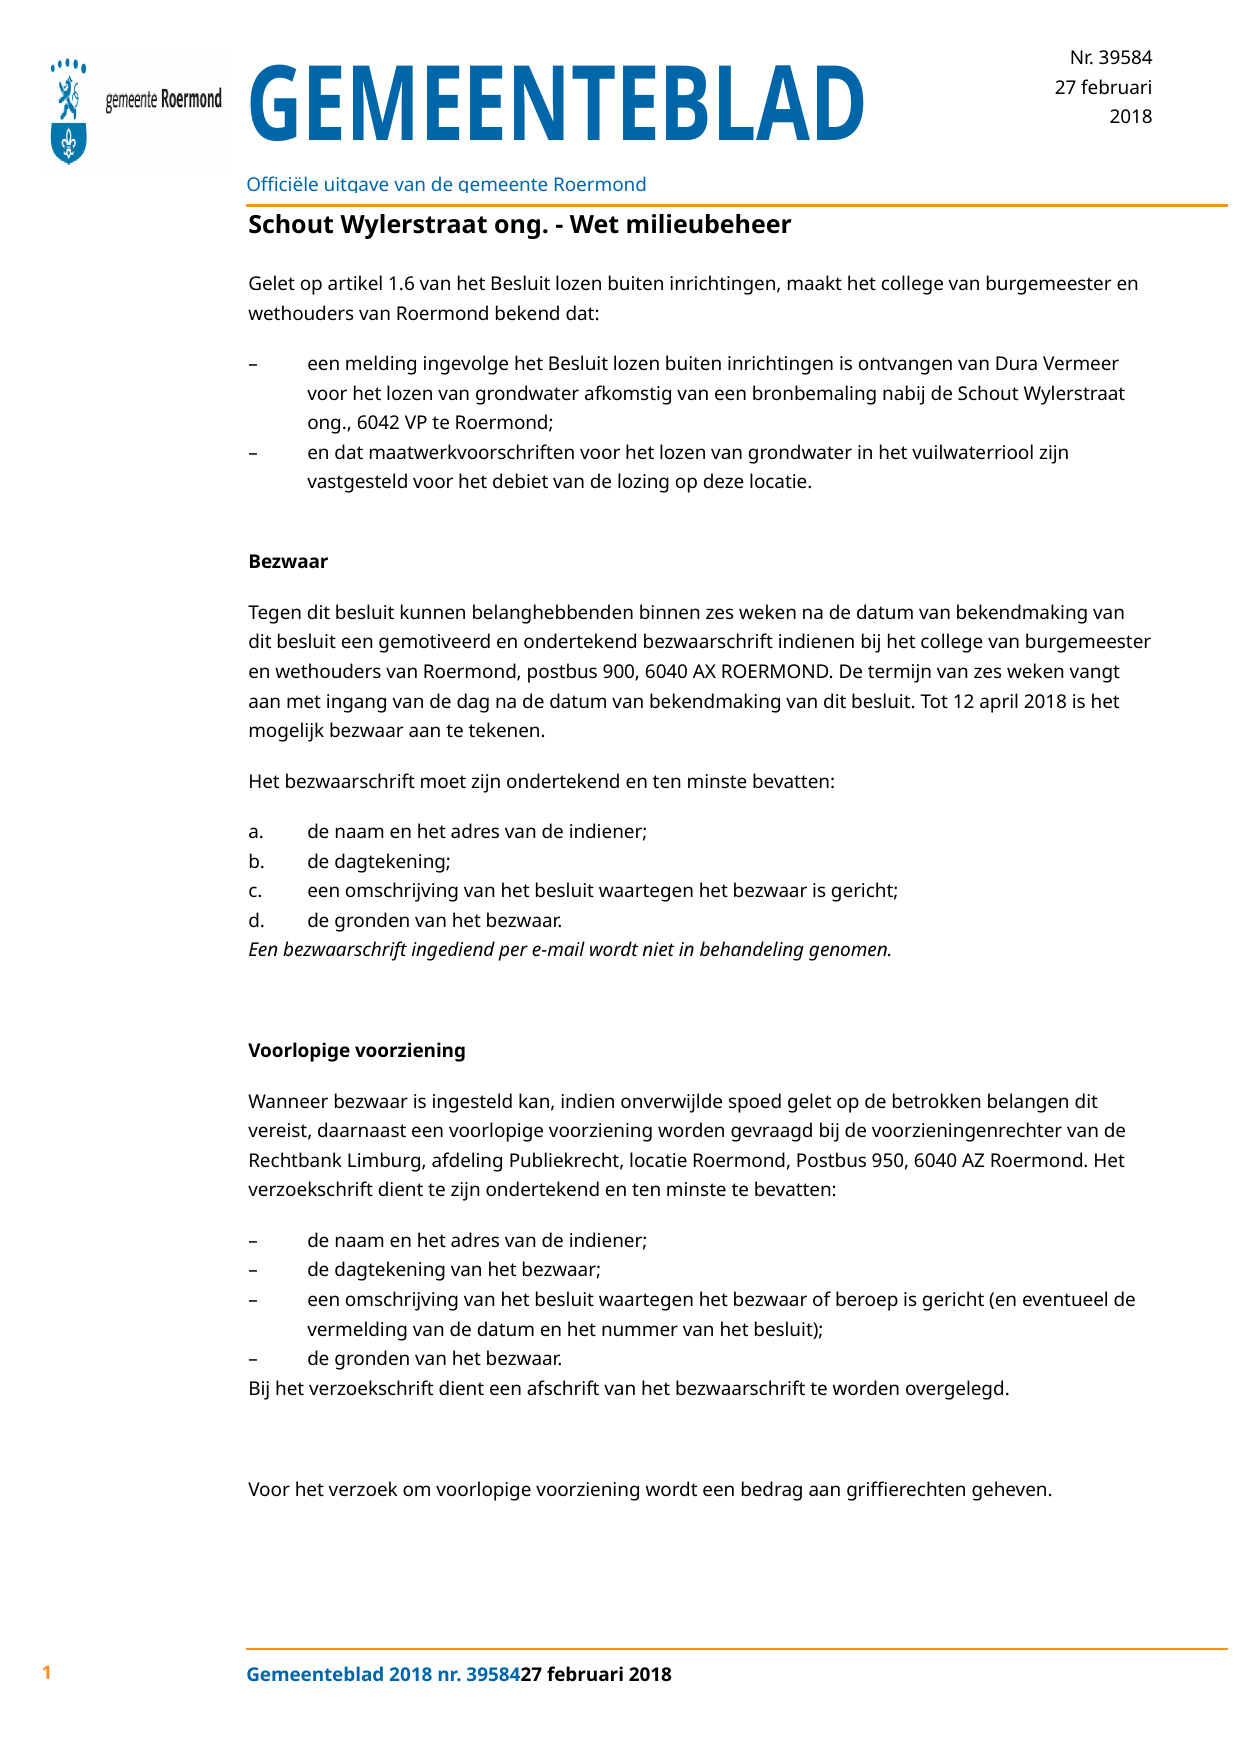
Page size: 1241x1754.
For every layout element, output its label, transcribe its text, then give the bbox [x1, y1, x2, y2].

list en dat maatwerkvoorschriften voor het lozen van grondwater in het vuilwaterriool zijn vastgesteld voor het debiet van de lozing op deze locatie. [248, 439, 1152, 494]
list een omschrijving van het besluit waartegen het bezwaar of beroep is gericht (en eventueel de vermelding van de datum en het nummer van het besluit); [248, 1286, 1152, 1341]
text Tegen dit besluit kunnen belanghebbenden binnen zes weken na de datum van bekendmaking van dit besluit een gemotiveerd en ondertekend bezwaarschrift indienen bij het college van burgemeester en wethouders van Roermond, postbus 900, 6040 AX ROERMOND. De termijn van zes weken vangt aan met ingang van de dag na de datum van bekendmaking van dit besluit. Tot 12 april 2018 is het mogelijk bezwaar aan te tekenen. [248, 599, 1152, 743]
list de naam en het adres van de indiener; [248, 1227, 1152, 1253]
list de dagtekening van het bezwaar; [248, 1257, 1152, 1282]
list een melding ingevolge het Besluit lozen buiten inrichtingen is ontvangen van Dura Vermeer voor het lozen van grondwater afkomstig van een bronbemaling nabij de Schout Wylerstraat ong., 6042 VP te Roermond; [248, 350, 1152, 435]
text Schout Wylerstraat ong. - Wet milieubeheer [248, 207, 1152, 241]
picture [41, 47, 231, 172]
text Voorlopige voorziening [248, 1037, 1152, 1063]
text Wanneer bezwaar is ingesteld kan, indien onverwijlde spoed gelet op de betrokken belangen dit vereist, daarnaast een voorlopige voorziening worden gevraagd bij de voorzieningenrechter van de Rechtbank Limburg, afdeling Publiekrecht, locatie Roermond, Postbus 950, 6040 AZ Roermond. Het verzoekschrift dient te zijn ondertekend en ten minste te bevatten: [248, 1088, 1152, 1202]
text Het bezwaarschrift moet zijn ondertekend en ten minste bevatten: [248, 768, 1152, 793]
text Voor het verzoek om voorlopige voorziening wordt een bedrag aan griffierechten geheven. [248, 1476, 1152, 1501]
list de gronden van het bezwaar. [248, 1345, 1152, 1371]
list de dagtekening; [248, 848, 1152, 873]
list de naam en het adres van de indiener; [248, 818, 1152, 844]
list de gronden van het bezwaar. [248, 907, 1152, 933]
text Bij het verzoekschrift dient een afschrift van het bezwaarschrift te worden overgelegd. [248, 1375, 1152, 1401]
text Bezwaar [248, 549, 1152, 574]
list een omschrijving van het besluit waartegen het bezwaar is gericht; [248, 877, 1152, 903]
text Een bezwaarschrift ingediend per e-mail wordt niet in behandeling genomen. [248, 937, 1152, 962]
text Gelet op artikel 1.6 van het Besluit lozen buiten inrichtingen, maakt het college van burgemeester en wethouders van Roermond bekend dat: [248, 270, 1152, 326]
